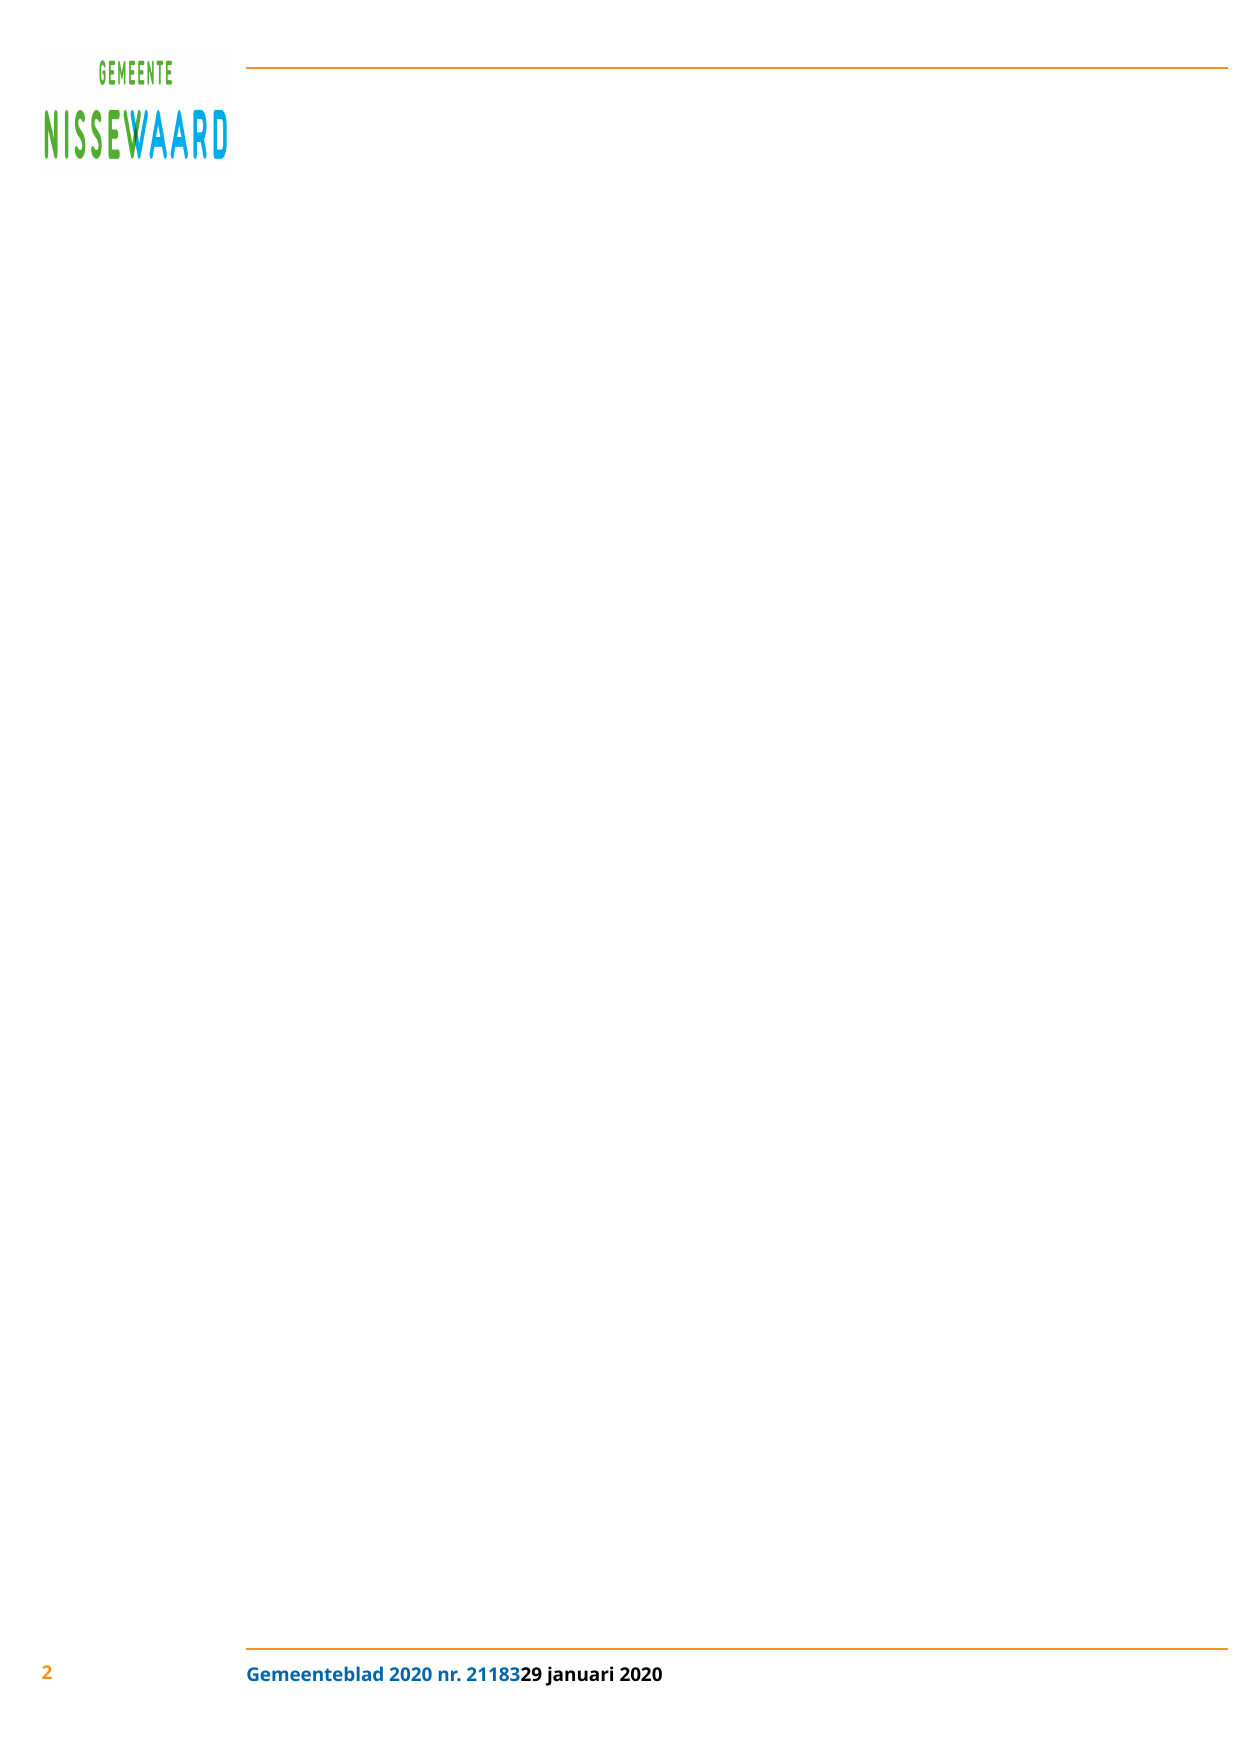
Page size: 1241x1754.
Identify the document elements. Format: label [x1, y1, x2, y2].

picture [41, 47, 231, 172]
